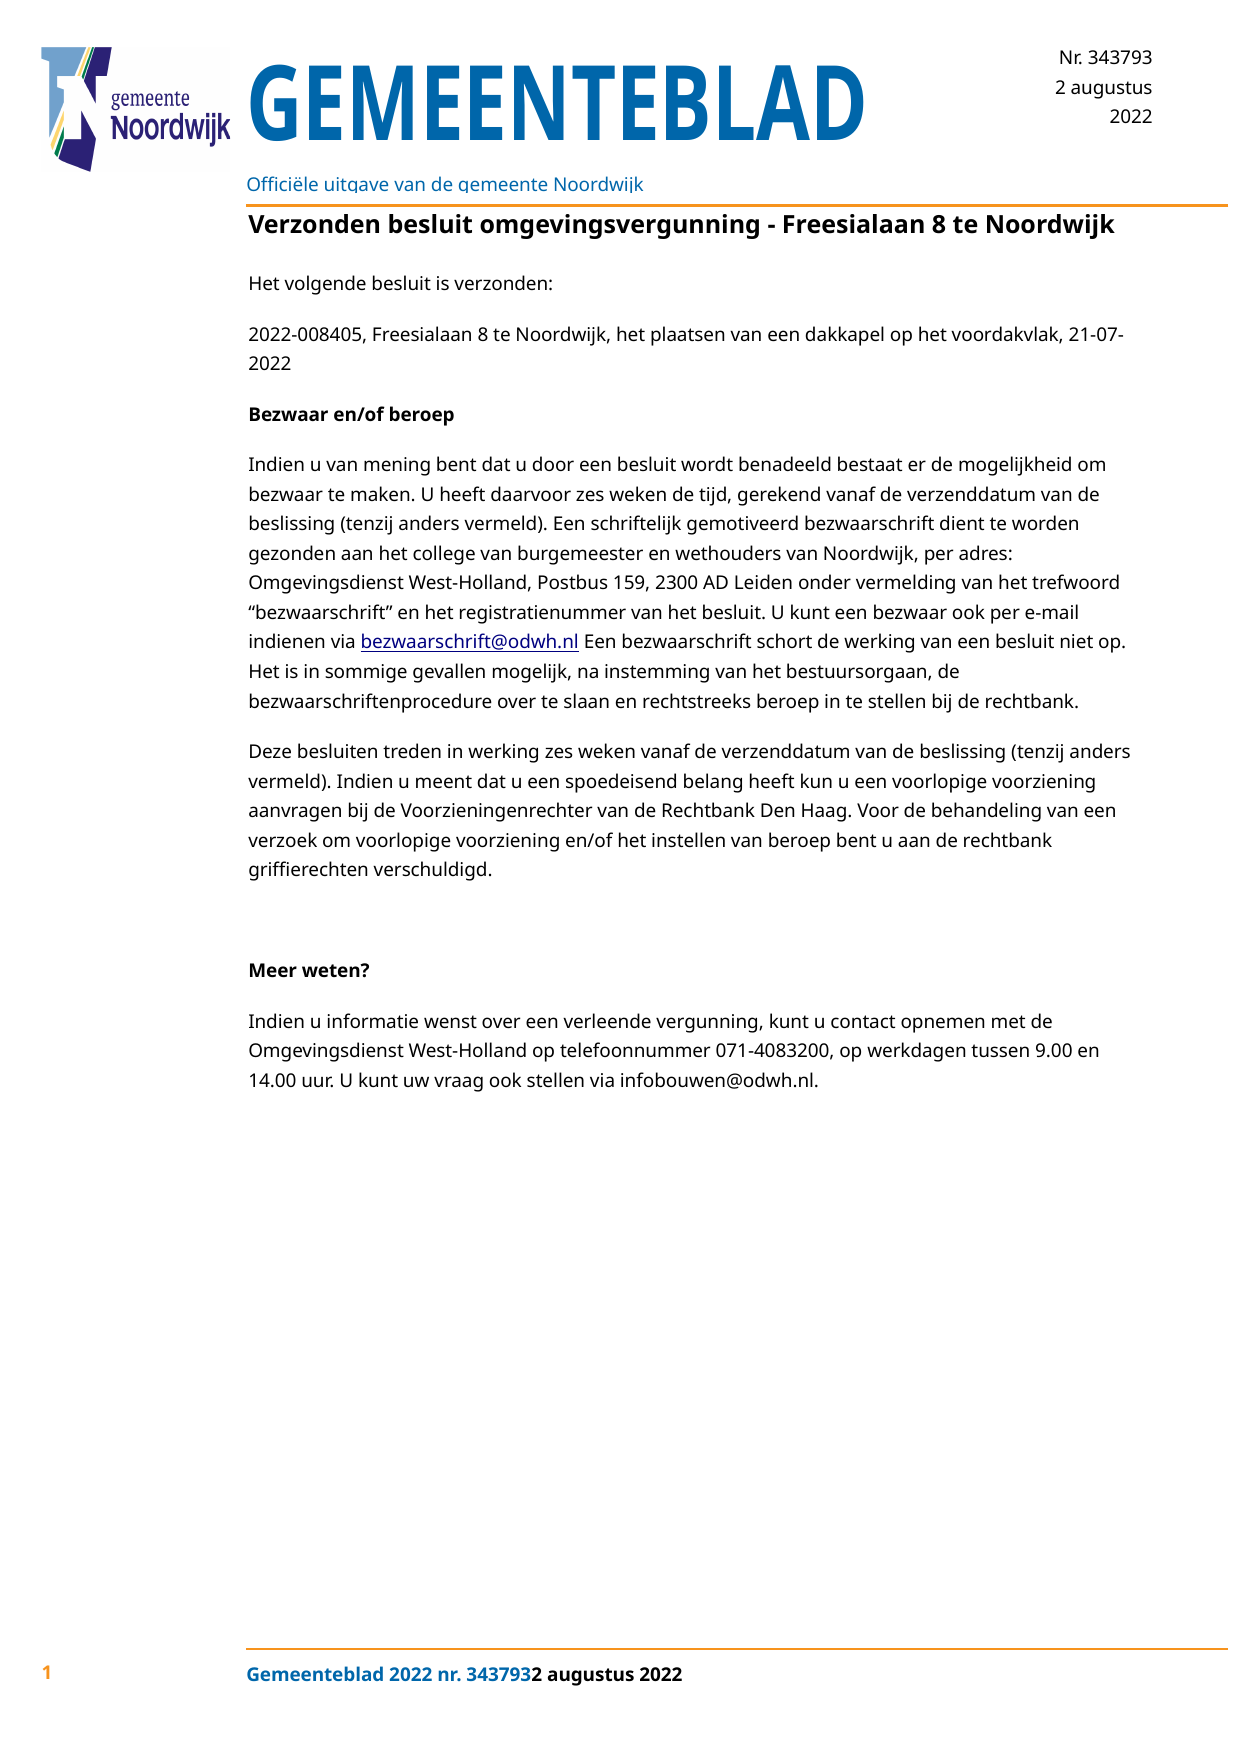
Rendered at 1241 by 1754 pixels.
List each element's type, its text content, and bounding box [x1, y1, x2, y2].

text Meer weten? [248, 957, 1152, 983]
text 2022-008405, Freesialaan 8 te Noordwijk, het plaatsen van een dakkapel op het voordakvlak, 21-07-2022 [248, 321, 1152, 376]
text Indien u informatie wenst over een verleende vergunning, kunt u contact opnemen met de Omgevingsdienst West-Holland op telefoonnummer 071-4083200, op werkdagen tussen 9.00 en 14.00 uur. U kunt uw vraag ook stellen via infobouwen@odwh.nl. [248, 1008, 1152, 1093]
text Indien u van mening bent dat u door een besluit wordt benadeeld bestaat er de mogelijkheid om bezwaar te maken. U heeft daarvoor zes weken de tijd, gerekend vanaf de verzenddatum van de beslissing (tenzij anders vermeld). Een schriftelijk gemotiveerd bezwaarschrift dient te worden gezonden aan het college van burgemeester en wethouders van Noordwijk, per adres: Omgevingsdienst West-Holland, Postbus 159, 2300 AD Leiden onder vermelding van het trefwoord “bezwaarschrift” en het registratienummer van het besluit. U kunt een bezwaar ook per e-mail indienen via bezwaarschrift@odwh.nl Een bezwaarschrift schort de werking van een besluit niet op. Het is in sommige gevallen mogelijk, na instemming van het bestuursorgaan, de bezwaarschriftenprocedure over te slaan en rechtstreeks beroep in te stellen bij de rechtbank. [248, 451, 1152, 713]
text Verzonden besluit omgevingsvergunning - Freesialaan 8 te Noordwijk [248, 207, 1152, 241]
text Deze besluiten treden in werking zes weken vanaf de verzenddatum van de beslissing (tenzij anders vermeld). Indien u meent dat u een spoedeisend belang heeft kun u een voorlopige voorziening aanvragen bij de Voorzieningenrechter van de Rechtbank Den Haag. Voor de behandeling van een verzoek om voorlopige voorziening en/of het instellen van beroep bent u aan de rechtbank griffierechten verschuldigd. [248, 738, 1152, 882]
text Het volgende besluit is verzonden: [248, 270, 1152, 296]
text Bezwaar en/of beroep [248, 401, 1152, 426]
picture [41, 47, 231, 172]
